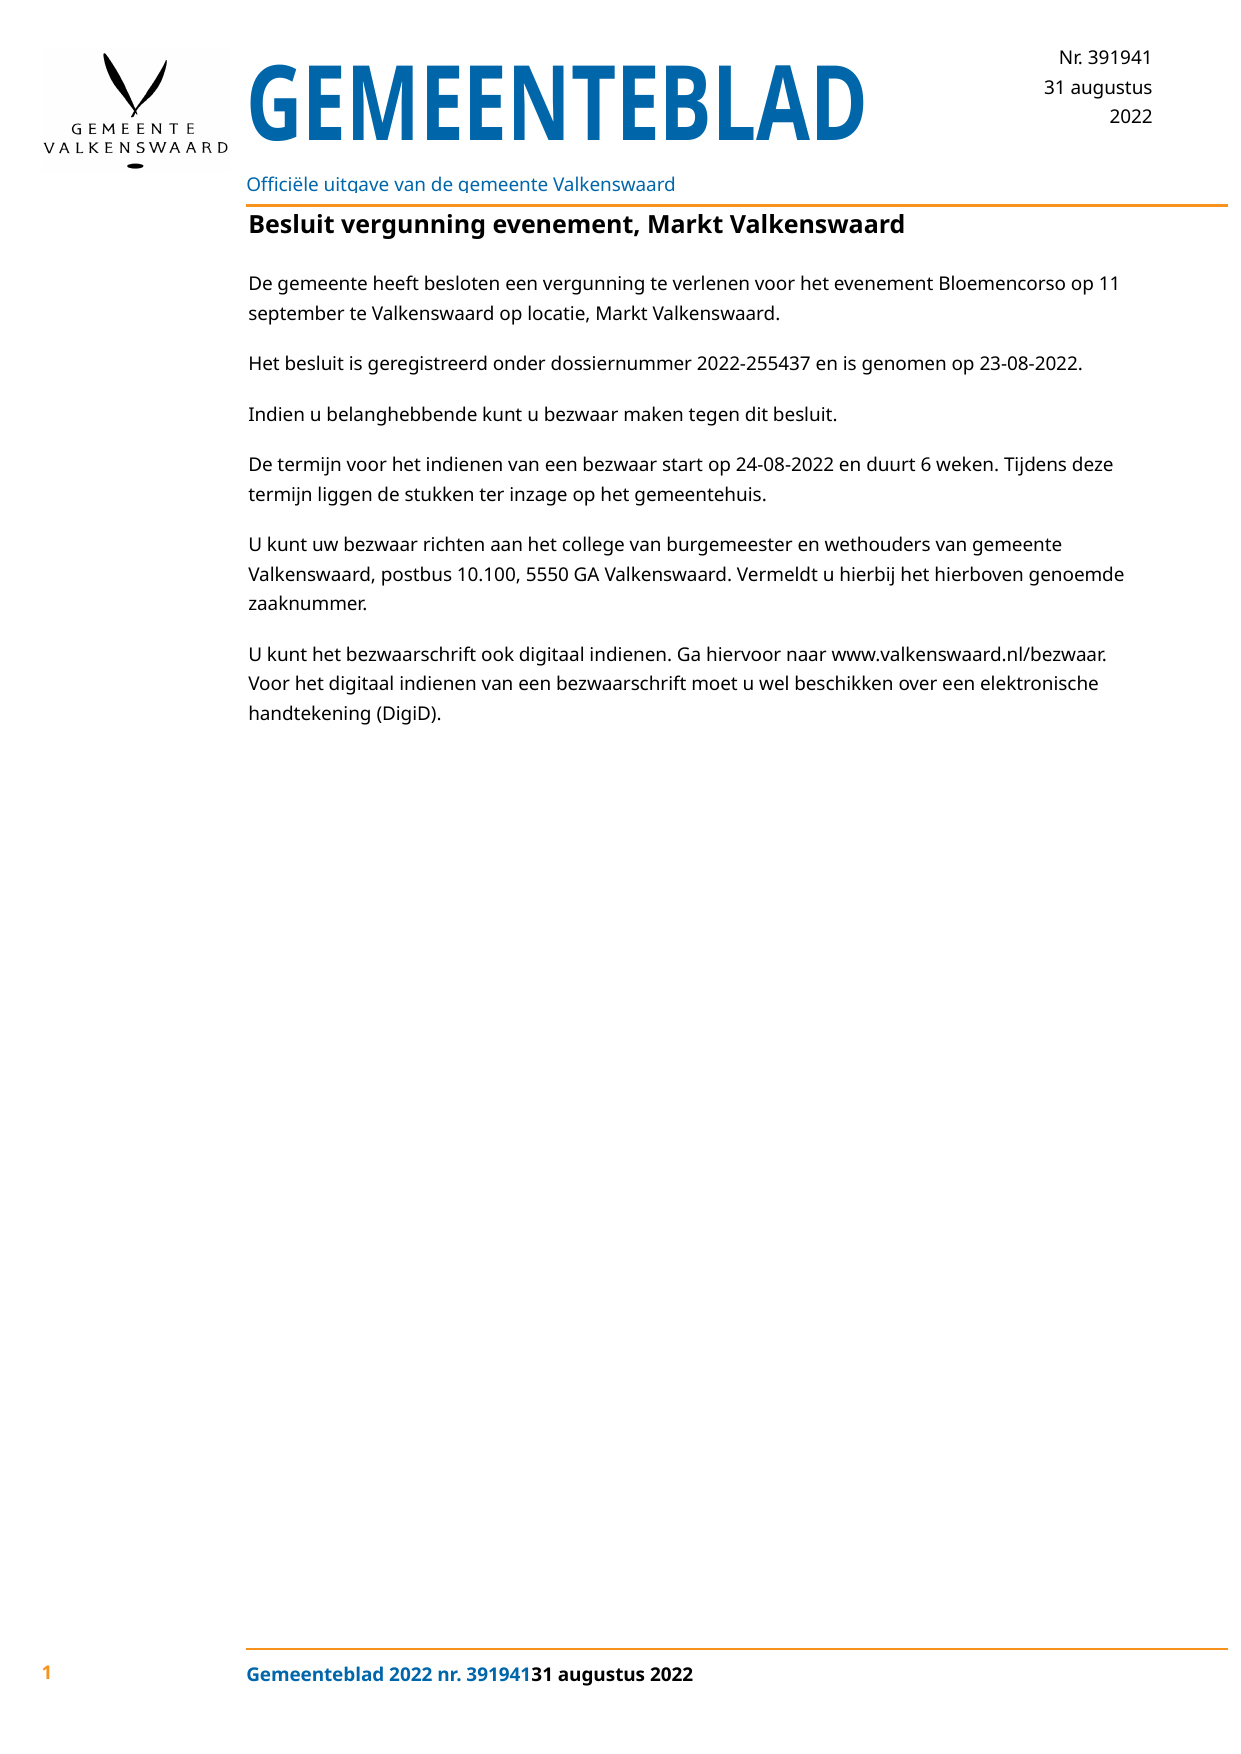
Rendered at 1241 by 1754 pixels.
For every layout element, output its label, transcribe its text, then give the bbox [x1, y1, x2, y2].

text Het besluit is geregistreerd onder dossiernummer 2022-255437 en is genomen op 23-08-2022. [248, 350, 1152, 376]
text Besluit vergunning evenement, Markt Valkenswaard [248, 207, 1152, 241]
text Indien u belanghebbende kunt u bezwaar maken tegen dit besluit. [248, 401, 1152, 426]
text U kunt uw bezwaar richten aan het college van burgemeester en wethouders van gemeente Valkenswaard, postbus 10.100, 5550 GA Valkenswaard. Vermeldt u hierbij het hierboven genoemde zaaknummer. [248, 531, 1152, 616]
picture [41, 47, 231, 172]
text De gemeente heeft besloten een vergunning te verlenen voor het evenement Bloemencorso op 11 september te Valkenswaard op locatie, Markt Valkenswaard. [248, 270, 1152, 326]
text U kunt het bezwaarschrift ook digitaal indienen. Ga hiervoor naar www.valkenswaard.nl/bezwaar. Voor het digitaal indienen van een bezwaarschrift moet u wel beschikken over een elektronische handtekening (DigiD). [248, 641, 1152, 726]
text De termijn voor het indienen van een bezwaar start op 24-08-2022 en duurt 6 weken. Tijdens deze termijn liggen de stukken ter inzage op het gemeentehuis. [248, 451, 1152, 506]
